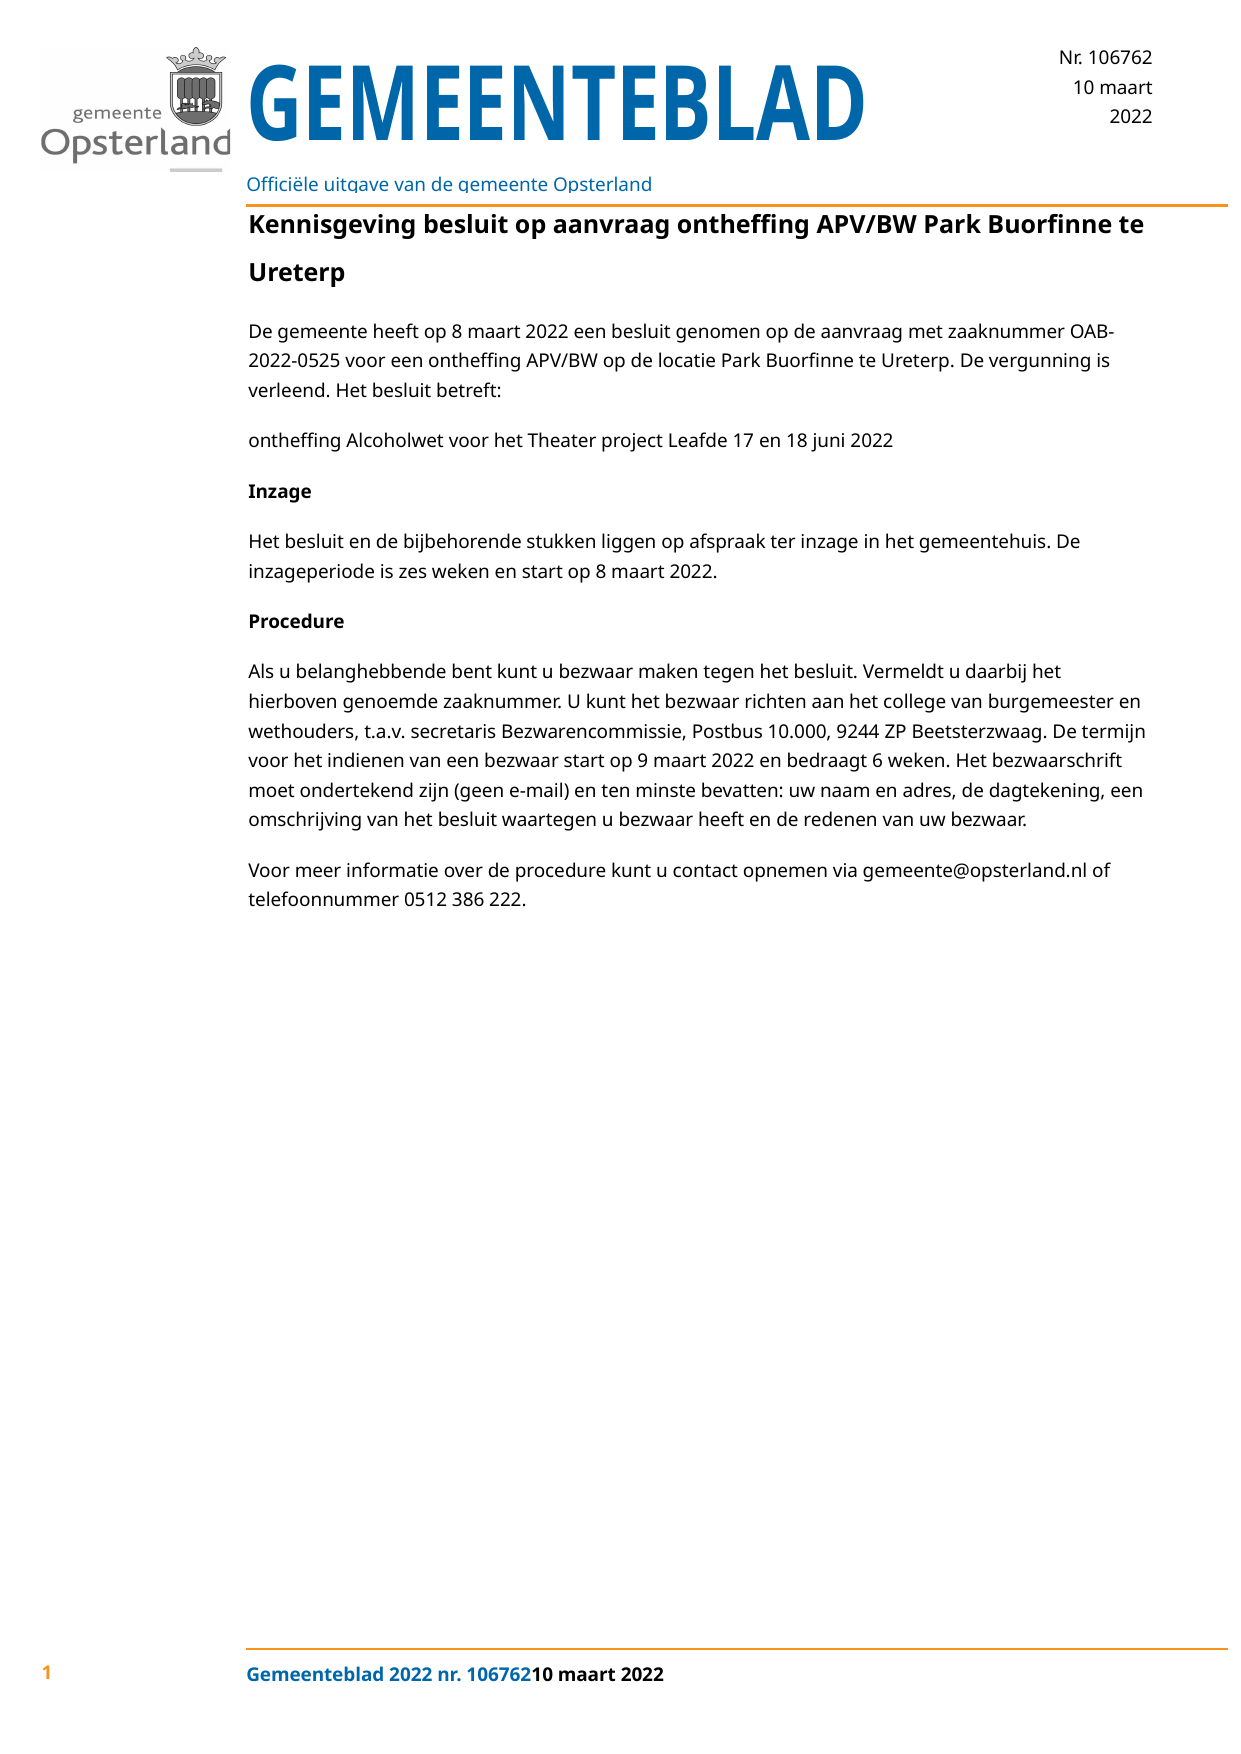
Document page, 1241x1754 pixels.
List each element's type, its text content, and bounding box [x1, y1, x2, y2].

text Inzage [248, 478, 1152, 504]
text De gemeente heeft op 8 maart 2022 een besluit genomen op de aanvraag met zaaknummer OAB-2022-0525 voor een ontheffing APV/BW op de locatie Park Buorfinne te Ureterp. De vergunning is verleend. Het besluit betreft: [248, 318, 1152, 403]
text Het besluit en de bijbehorende stukken liggen op afspraak ter inzage in het gemeentehuis. De inzageperiode is zes weken en start op 8 maart 2022. [248, 528, 1152, 584]
text Voor meer informatie over de procedure kunt u contact opnemen via gemeente@opsterland.nl of telefoonnummer 0512 386 222. [248, 857, 1152, 912]
text Als u belanghebbende bent kunt u bezwaar maken tegen het besluit. Vermeldt u daarbij het hierboven genoemde zaaknummer. U kunt het bezwaar richten aan het college van burgemeester en wethouders, t.a.v. secretaris Bezwarencommissie, Postbus 10.000, 9244 ZP Beetsterzwaag. De termijn voor het indienen van een bezwaar start op 9 maart 2022 en bedraagt 6 weken. Het bezwaarschrift moet ondertekend zijn (geen e-mail) en ten minste bevatten: uw naam en adres, de dagtekening, een omschrijving van het besluit waartegen u bezwaar heeft en de redenen van uw bezwaar. [248, 659, 1152, 832]
text Procedure [248, 608, 1152, 634]
picture [41, 47, 231, 172]
text ontheffing Alcoholwet voor het Theater project Leafde 17 en 18 juni 2022 [248, 427, 1152, 453]
text Kennisgeving besluit op aanvraag ontheffing APV/BW Park Buorfinne te Ureterp [248, 207, 1152, 288]
